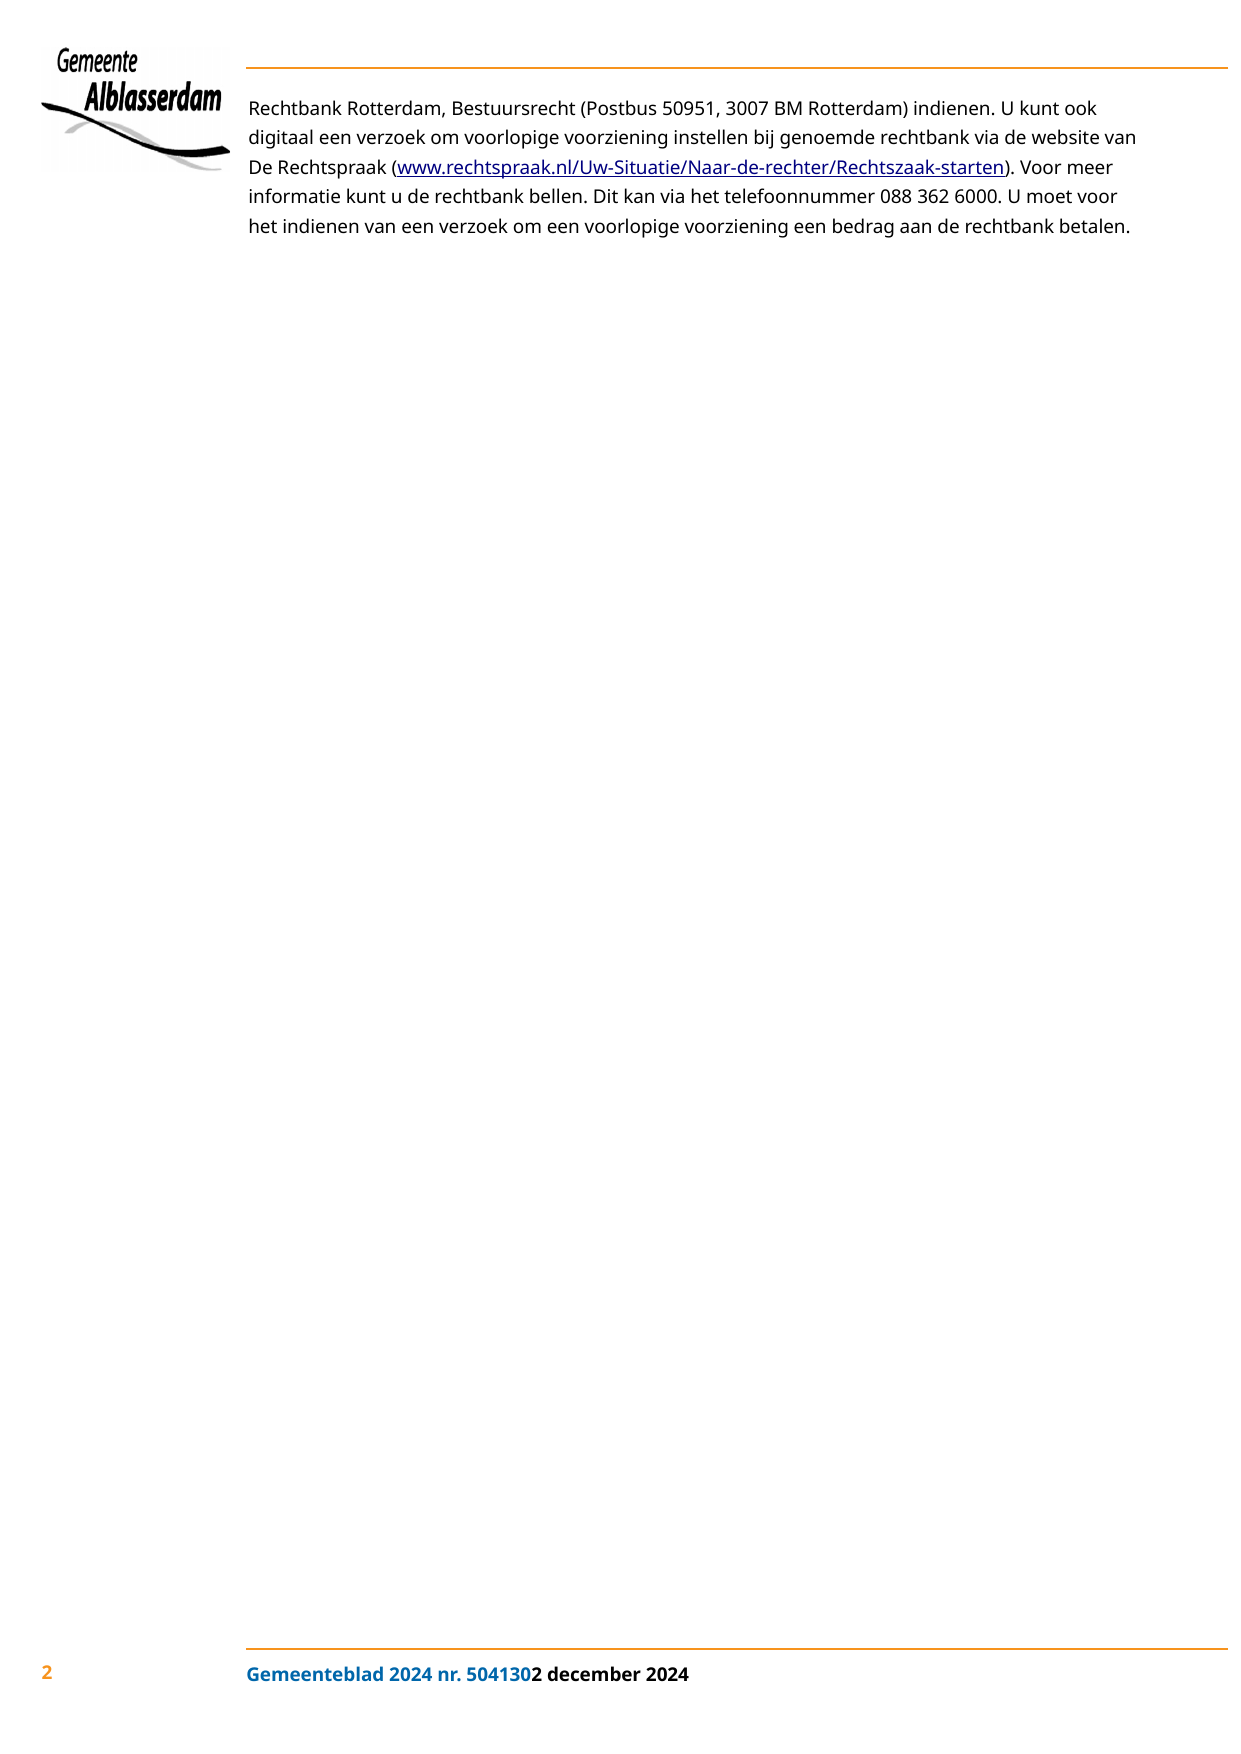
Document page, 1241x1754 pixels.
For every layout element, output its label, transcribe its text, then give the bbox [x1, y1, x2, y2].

text Rechtbank Rotterdam, Bestuursrecht (Postbus 50951, 3007 BM Rotterdam) indienen. U kunt ook digitaal een verzoek om voorlopige voorziening instellen bij genoemde rechtbank via de website van De Rechtspraak (www.rechtspraak.nl/Uw-Situatie/Naar-de-rechter/Rechtszaak-starten). Voor meer informatie kunt u de rechtbank bellen. Dit kan via het telefoonnummer 088 362 6000. U moet voor het indienen van een verzoek om een voorlopige voorziening een bedrag aan de rechtbank betalen. [248, 95, 1152, 239]
picture [41, 47, 231, 172]
